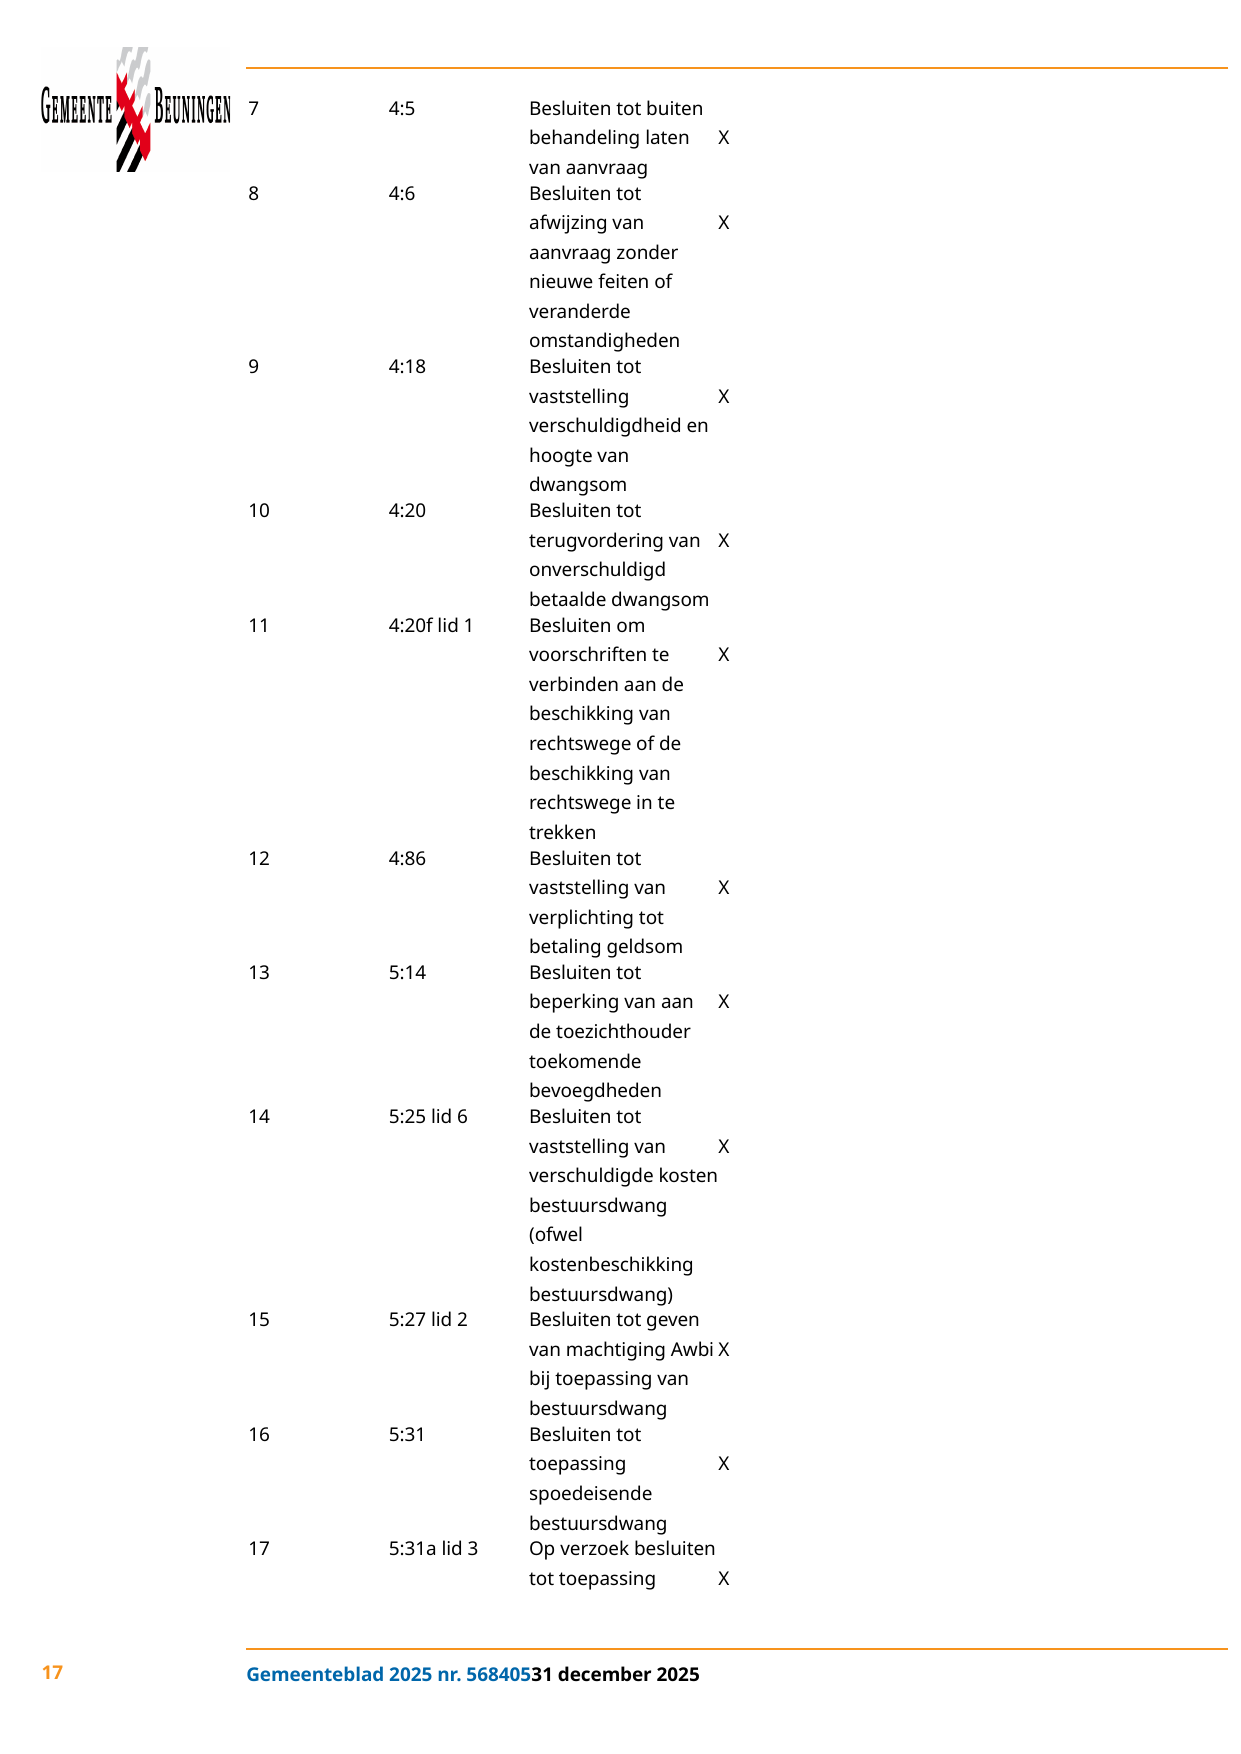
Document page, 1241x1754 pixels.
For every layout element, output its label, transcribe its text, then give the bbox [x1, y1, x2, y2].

table_cell X [718, 959, 858, 1103]
table_cell [859, 1535, 999, 1591]
table_cell X [718, 1103, 858, 1306]
table_cell 4:20 [389, 498, 529, 612]
table_cell X [718, 95, 858, 180]
table_cell 14 [248, 1103, 388, 1306]
table_cell X [718, 353, 858, 497]
table_cell 4:86 [389, 845, 529, 959]
table_cell 15 [248, 1306, 388, 1421]
table_cell [859, 95, 999, 180]
table_cell [999, 1306, 1152, 1421]
table_cell [859, 498, 999, 612]
table_cell [999, 1421, 1152, 1535]
table_cell 4:20f lid 1 [389, 612, 529, 845]
table_cell [999, 612, 1152, 845]
table_cell [859, 959, 999, 1103]
table_cell [999, 180, 1152, 353]
table_cell [999, 1535, 1152, 1591]
table_cell 8 [248, 180, 388, 353]
table_cell 5:27 lid 2 [389, 1306, 529, 1421]
table_cell 4:6 [389, 180, 529, 353]
table_cell 16 [248, 1421, 388, 1535]
table_cell X [718, 845, 858, 959]
table_cell [999, 1103, 1152, 1306]
table_cell [859, 353, 999, 497]
table_cell Besluiten om voorschriften te verbinden aan de beschikking van rechtswege of de beschikking van rechtswege in te trekken [529, 612, 718, 845]
table_cell [859, 845, 999, 959]
table_cell Besluiten tot vaststelling van verplichting tot betaling geldsom [529, 845, 718, 959]
table_cell 9 [248, 353, 388, 497]
table_cell X [718, 1535, 858, 1591]
table_cell Besluiten tot afwijzing van aanvraag zonder nieuwe feiten of veranderde omstandigheden [529, 180, 718, 353]
table_cell Besluiten tot vaststelling van verschuldigde kosten bestuursdwang (ofwel kostenbeschikking bestuursdwang) [529, 1103, 718, 1306]
table_cell [999, 353, 1152, 497]
table_cell X [718, 1306, 858, 1421]
table_cell 7 [248, 95, 388, 180]
table_cell Besluiten tot toepassing spoedeisende bestuursdwang [529, 1421, 718, 1535]
table_cell 5:31 [389, 1421, 529, 1535]
table_cell 4:18 [389, 353, 529, 497]
table_cell 4:5 [389, 95, 529, 180]
table_cell Besluiten tot vaststelling verschuldigdheid en hoogte van dwangsom [529, 353, 718, 497]
table_cell [999, 498, 1152, 612]
table_cell Op verzoek besluiten tot toepassing [529, 1535, 718, 1591]
table_cell [859, 180, 999, 353]
table_cell [859, 1103, 999, 1306]
table_cell [999, 959, 1152, 1103]
table_cell X [718, 612, 858, 845]
table_cell 12 [248, 845, 388, 959]
table_cell [859, 1421, 999, 1535]
table_cell 5:25 lid 6 [389, 1103, 529, 1306]
table_cell 5:14 [389, 959, 529, 1103]
table_cell [859, 612, 999, 845]
table_cell Besluiten tot terugvordering van onverschuldigd betaalde dwangsom [529, 498, 718, 612]
table_cell Besluiten tot buiten behandeling laten van aanvraag [529, 95, 718, 180]
table_cell [859, 1306, 999, 1421]
table_cell X [718, 1421, 858, 1535]
table_cell 13 [248, 959, 388, 1103]
picture [41, 47, 231, 172]
table_cell [999, 95, 1152, 180]
table_cell Besluiten tot beperking van aan de toezichthouder toekomende bevoegdheden [529, 959, 718, 1103]
table_cell 5:31a lid 3 [389, 1535, 529, 1591]
table_cell 10 [248, 498, 388, 612]
table_cell [999, 845, 1152, 959]
table_cell 17 [248, 1535, 388, 1591]
table_cell 11 [248, 612, 388, 845]
table_cell X [718, 180, 858, 353]
table_cell Besluiten tot geven van machtiging Awbi bij toepassing van bestuursdwang [529, 1306, 718, 1421]
table_cell X [718, 498, 858, 612]
